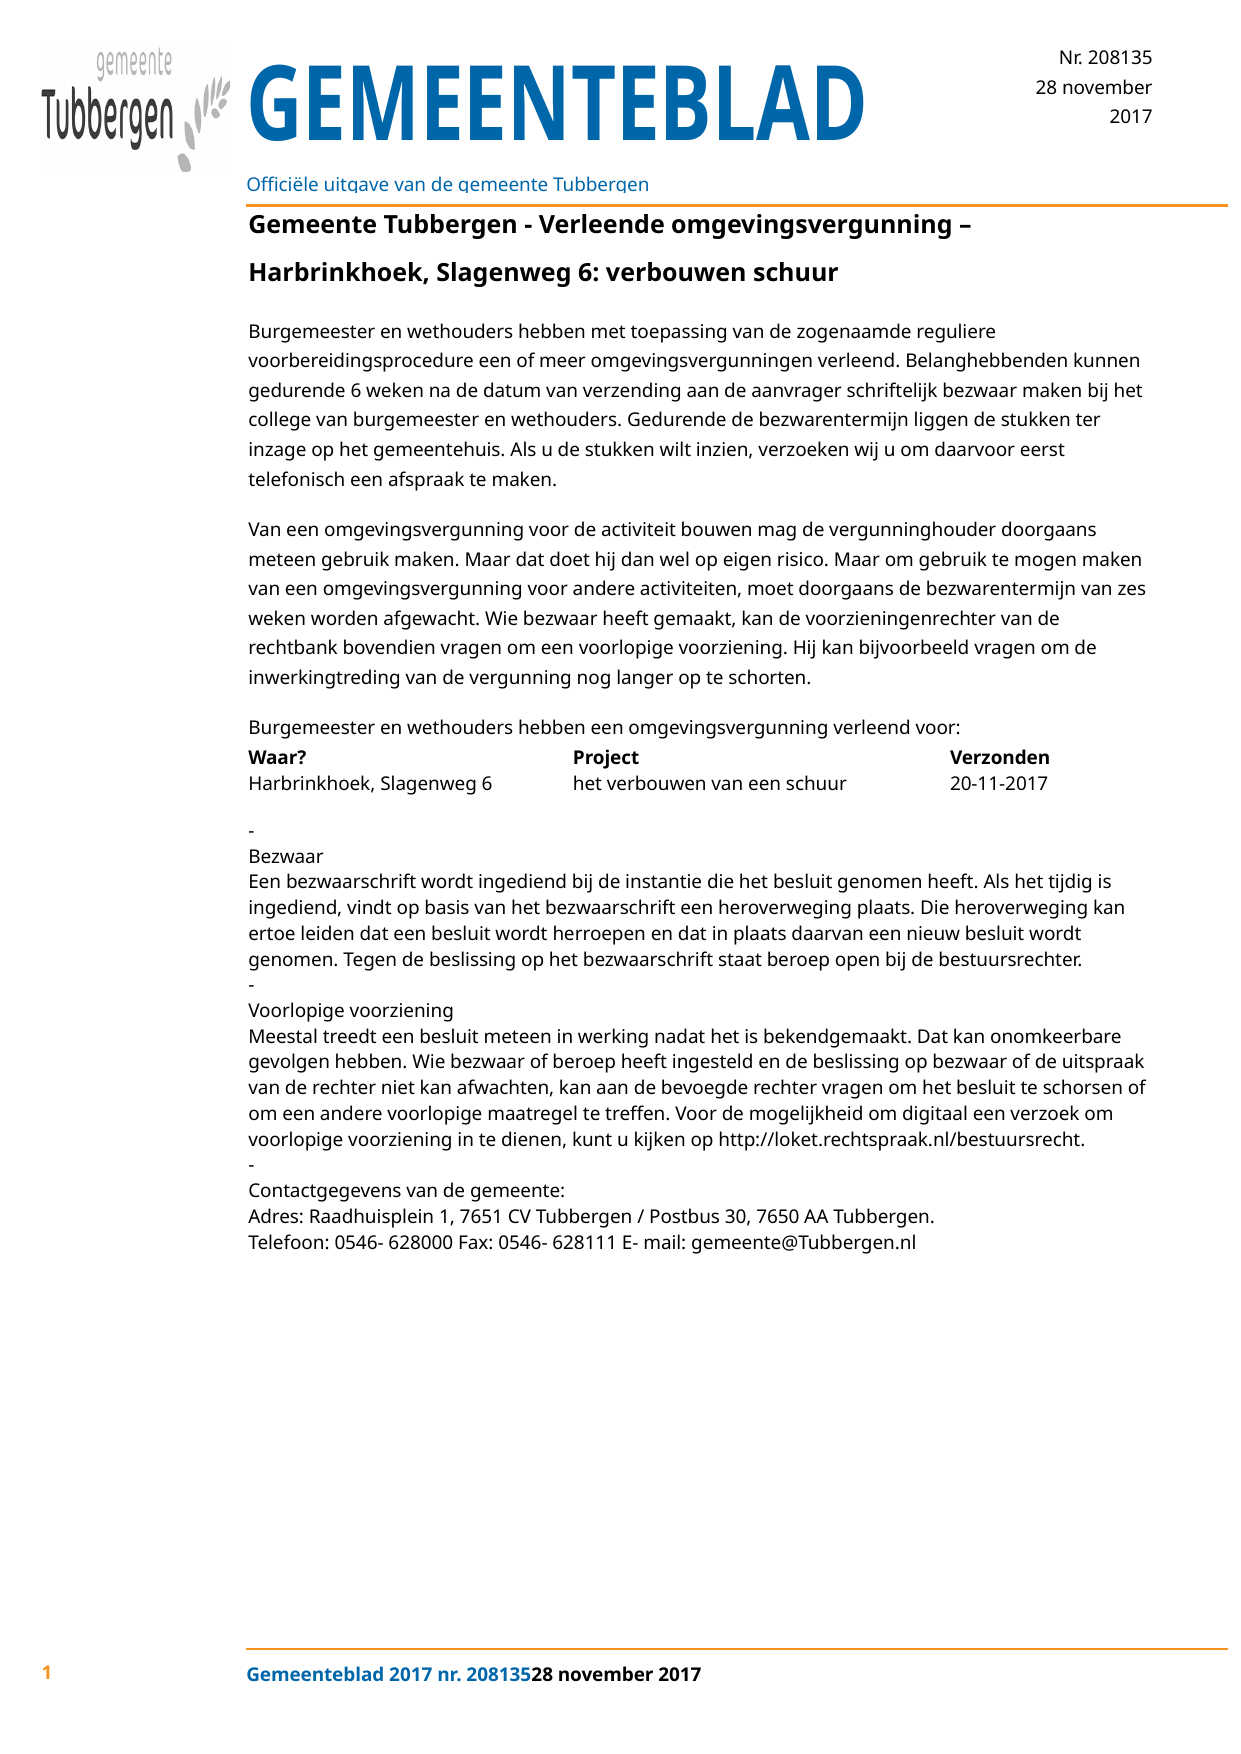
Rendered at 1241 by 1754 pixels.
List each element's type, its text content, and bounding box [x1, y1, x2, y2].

text Burgemeester en wethouders hebben met toepassing van de zogenaamde reguliere voorbereidingsprocedure een of meer omgevingsvergunningen verleend. Belanghebbenden kunnen gedurende 6 weken na de datum van verzending aan de aanvrager schriftelijk bezwaar maken bij het college van burgemeester en wethouders. Gedurende de bezwarentermijn liggen de stukken ter inzage op het gemeentehuis. Als u de stukken wilt inzien, verzoeken wij u om daarvoor eerst telefonisch een afspraak te maken. [248, 318, 1152, 492]
text - [248, 1152, 1152, 1177]
table_header Project [573, 744, 950, 770]
table_cell Harbrinkhoek, Slagenweg 6 [248, 770, 573, 796]
text Contactgegevens van de gemeente: [248, 1177, 1152, 1203]
text Meestal treedt een besluit meteen in werking nadat het is bekendgemaakt. Dat kan onomkeerbare gevolgen hebben. Wie bezwaar of beroep heeft ingesteld en de beslissing op bezwaar of de uitspraak van de rechter niet kan afwachten, kan aan de bevoegde rechter vragen om het besluit te schorsen of om een andere voorlopige maatregel te treffen. Voor de mogelijkheid om digitaal een verzoek om voorlopige voorziening in te dienen, kunt u kijken op http://loket.rechtspraak.nl/bestuursrecht. [248, 1023, 1152, 1152]
table_cell het verbouwen van een schuur [573, 770, 950, 796]
table_header Waar? [248, 744, 573, 770]
text - [248, 817, 1152, 843]
text Gemeente Tubbergen - Verleende omgevingsvergunning – Harbrinkhoek, Slagenweg 6: verbouwen schuur [248, 207, 1152, 288]
text Voorlopige voorziening [248, 997, 1152, 1023]
text Burgemeester en wethouders hebben een omgevingsvergunning verleend voor: [248, 714, 1152, 740]
picture [41, 47, 231, 172]
text Adres: Raadhuisplein 1, 7651 CV Tubbergen / Postbus 30, 7650 AA Tubbergen. [248, 1203, 1152, 1229]
table_header Verzonden [950, 744, 1152, 770]
text Telefoon: 0546- 628000 Fax: 0546- 628111 E- mail: gemeente@Tubbergen.nl [248, 1229, 1152, 1254]
text Van een omgevingsvergunning voor de activiteit bouwen mag de vergunninghouder doorgaans meteen gebruik maken. Maar dat doet hij dan wel op eigen risico. Maar om gebruik te mogen maken van een omgevingsvergunning voor andere activiteiten, moet doorgaans de bezwarentermijn van zes weken worden afgewacht. Wie bezwaar heeft gemaakt, kan de voorzieningenrechter van de rechtbank bovendien vragen om een voorlopige voorziening. Hij kan bijvoorbeeld vragen om de inwerkingtreding van de vergunning nog langer op te schorten. [248, 516, 1152, 690]
text - [248, 972, 1152, 997]
text Bezwaar [248, 843, 1152, 869]
table_cell 20-11-2017 [950, 770, 1152, 796]
text Een bezwaarschrift wordt ingediend bij de instantie die het besluit genomen heeft. Als het tijdig is ingediend, vindt op basis van het bezwaarschrift een heroverweging plaats. Die heroverweging kan ertoe leiden dat een besluit wordt herroepen en dat in plaats daarvan een nieuw besluit wordt genomen. Tegen de beslissing op het bezwaarschrift staat beroep open bij de bestuursrechter. [248, 869, 1152, 972]
